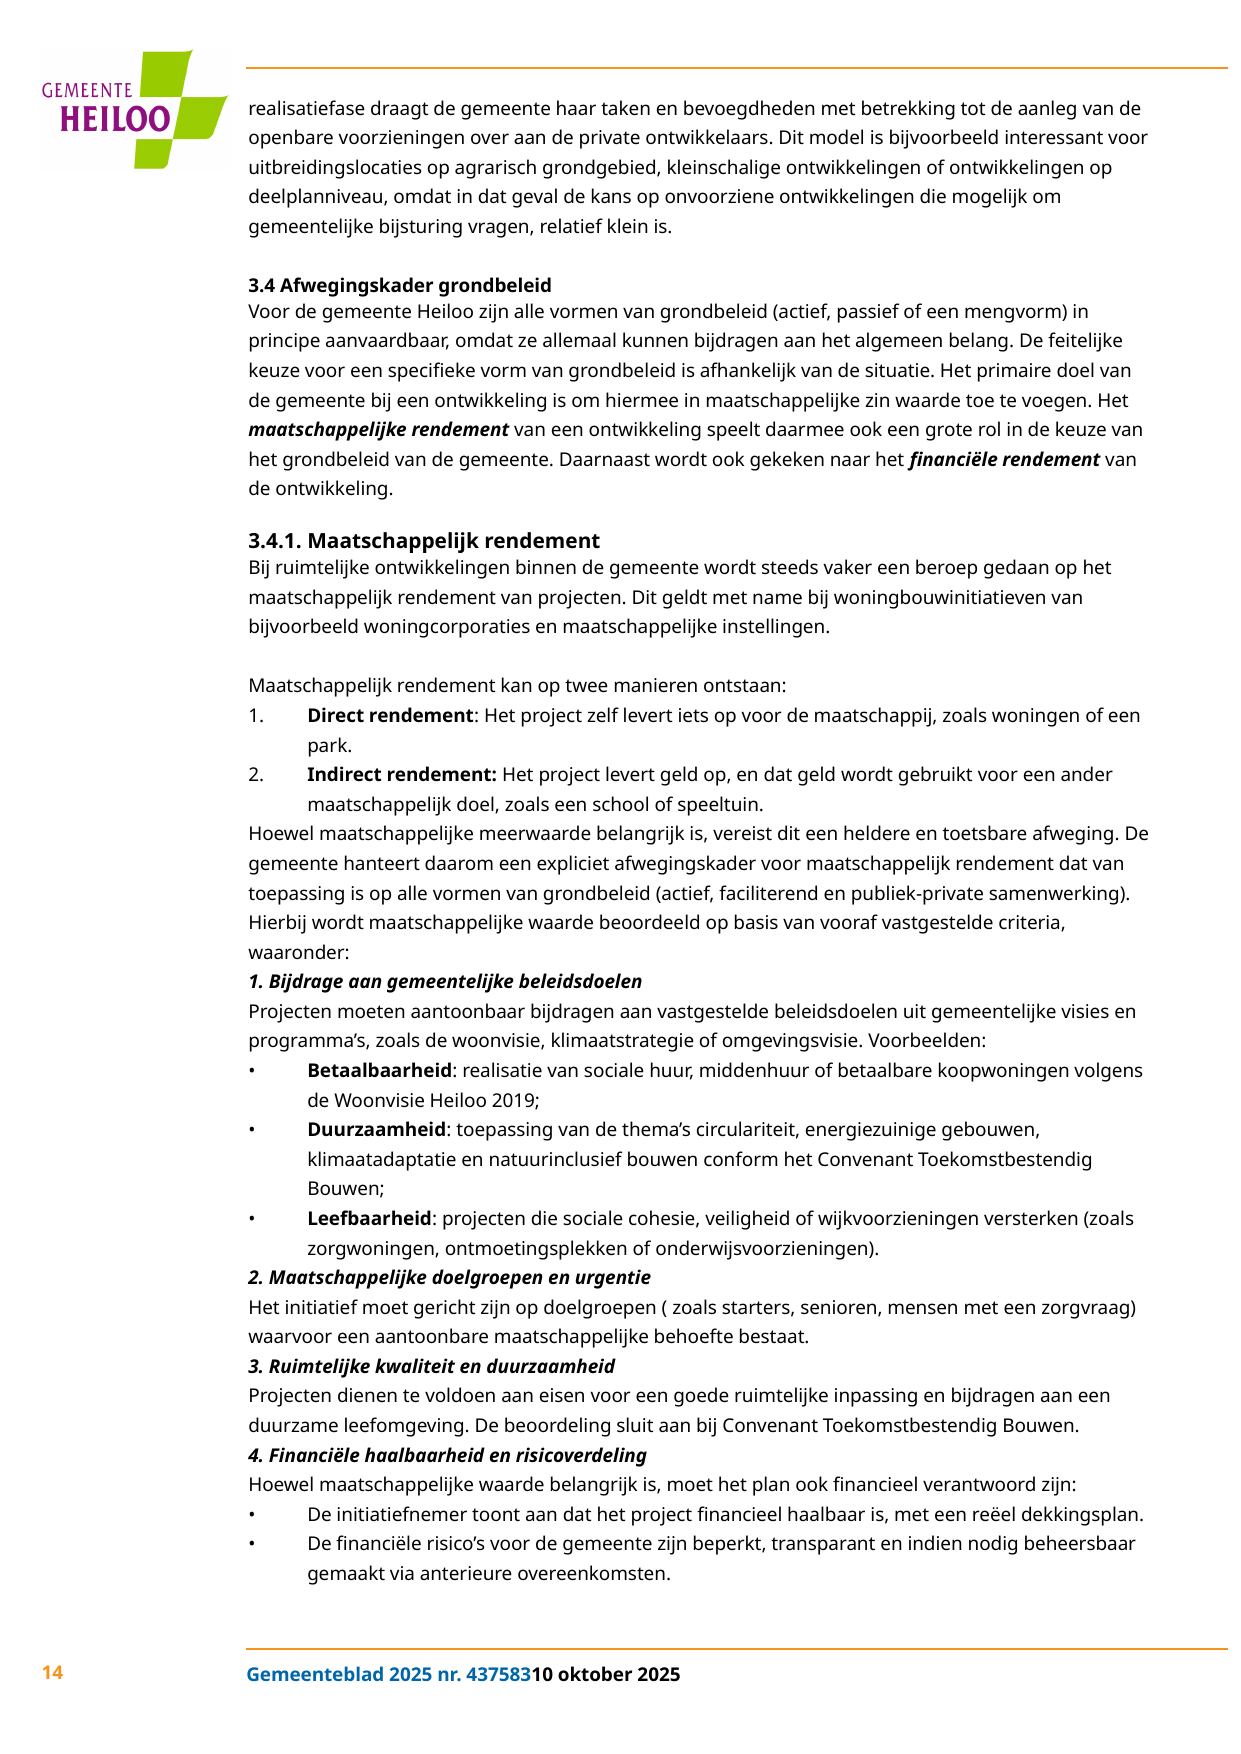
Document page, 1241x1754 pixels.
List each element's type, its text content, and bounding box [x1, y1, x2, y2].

text Maatschappelijk rendement kan op twee manieren ontstaan: [248, 673, 1152, 698]
text realisatiefase draagt de gemeente haar taken en bevoegdheden met betrekking tot de aanleg van de openbare voorzieningen over aan de private ontwikkelaars. Dit model is bijvoorbeeld interessant voor uitbreidingslocaties op agrarisch grondgebied, kleinschalige ontwikkelingen of ontwikkelingen op deelplanniveau, omdat in dat geval de kans op onvoorziene ontwikkelingen die mogelijk om gemeentelijke bijsturing vragen, relatief klein is. [248, 95, 1152, 239]
list Leefbaarheid: projecten die sociale cohesie, veiligheid of wijkvoorzieningen versterken (zoals zorgwoningen, ontmoetingsplekken of onderwijsvoorzieningen). [248, 1205, 1152, 1261]
text Voor de gemeente Heiloo zijn alle vormen van grondbeleid (actief, passief of een mengvorm) in principe aanvaardbaar, omdat ze allemaal kunnen bijdragen aan het algemeen belang. De feitelijke keuze voor een specifieke vorm van grondbeleid is afhankelijk van de situatie. Het primaire doel van de gemeente bij een ontwikkeling is om hiermee in maatschappelijke zin waarde toe te voegen. Het maatschappelijke rendement van een ontwikkeling speelt daarmee ook een grote rol in de keuze van het grondbeleid van de gemeente. Daarnaast wordt ook gekeken naar het financiële rendement van de ontwikkeling. [248, 298, 1152, 501]
text Projecten moeten aantoonbaar bijdragen aan vastgestelde beleidsdoelen uit gemeentelijke visies en programma’s, zoals de woonvisie, klimaatstrategie of omgevingsvisie. Voorbeelden: [248, 998, 1152, 1053]
text Hoewel maatschappelijke meerwaarde belangrijk is, vereist dit een heldere en toetsbare afweging. De gemeente hanteert daarom een expliciet afwegingskader voor maatschappelijk rendement dat van toepassing is op alle vormen van grondbeleid (actief, faciliterend en publiek-private samenwerking). Hierbij wordt maatschappelijke waarde beoordeeld op basis van vooraf vastgestelde criteria, waaronder: [248, 821, 1152, 965]
text 3.4 Afwegingskader grondbeleid [248, 272, 1152, 298]
text Hoewel maatschappelijke waarde belangrijk is, moet het plan ook financieel verantwoord zijn: [248, 1471, 1152, 1497]
text 1. Bijdrage aan gemeentelijke beleidsdoelen [248, 968, 1152, 994]
list De financiële risico’s voor de gemeente zijn beperkt, transparant en indien nodig beheersbaar gemaakt via anterieure overeenkomsten. [248, 1531, 1152, 1586]
list De initiatiefnemer toont aan dat het project financieel haalbaar is, met een reëel dekkingsplan. [248, 1501, 1152, 1527]
picture [41, 47, 231, 172]
text 2. Maatschappelijke doelgroepen en urgentie [248, 1264, 1152, 1290]
list Indirect rendement: Het project levert geld op, en dat geld wordt gebruikt voor een ander maatschappelijk doel, zoals een school of speeltuin. [248, 761, 1152, 817]
text Bij ruimtelijke ontwikkelingen binnen de gemeente wordt steeds vaker een beroep gedaan op het maatschappelijk rendement van projecten. Dit geldt met name bij woningbouwinitiatieven van bijvoorbeeld woningcorporaties en maatschappelijke instellingen. [248, 554, 1152, 639]
text 3. Ruimtelijke kwaliteit en duurzaamheid [248, 1353, 1152, 1379]
list Duurzaamheid: toepassing van de thema’s circulariteit, energiezuinige gebouwen, klimaatadaptatie en natuurinclusief bouwen conform het Convenant Toekomstbestendig Bouwen; [248, 1116, 1152, 1201]
text Het initiatief moet gericht zijn op doelgroepen ( zoals starters, senioren, mensen met een zorgvraag) waarvoor een aantoonbare maatschappelijke behoefte bestaat. [248, 1294, 1152, 1349]
text Projecten dienen te voldoen aan eisen voor een goede ruimtelijke inpassing en bijdragen aan een duurzame leefomgeving. De beoordeling sluit aan bij Convenant Toekomstbestendig Bouwen. [248, 1383, 1152, 1438]
text 4. Financiële haalbaarheid en risicoverdeling [248, 1442, 1152, 1468]
list Direct rendement: Het project zelf levert iets op voor de maatschappij, zoals woningen of een park. [248, 702, 1152, 758]
text 3.4.1. Maatschappelijk rendement [248, 526, 1152, 554]
list Betaalbaarheid: realisatie van sociale huur, middenhuur of betaalbare koopwoningen volgens de Woonvisie Heiloo 2019; [248, 1057, 1152, 1113]
